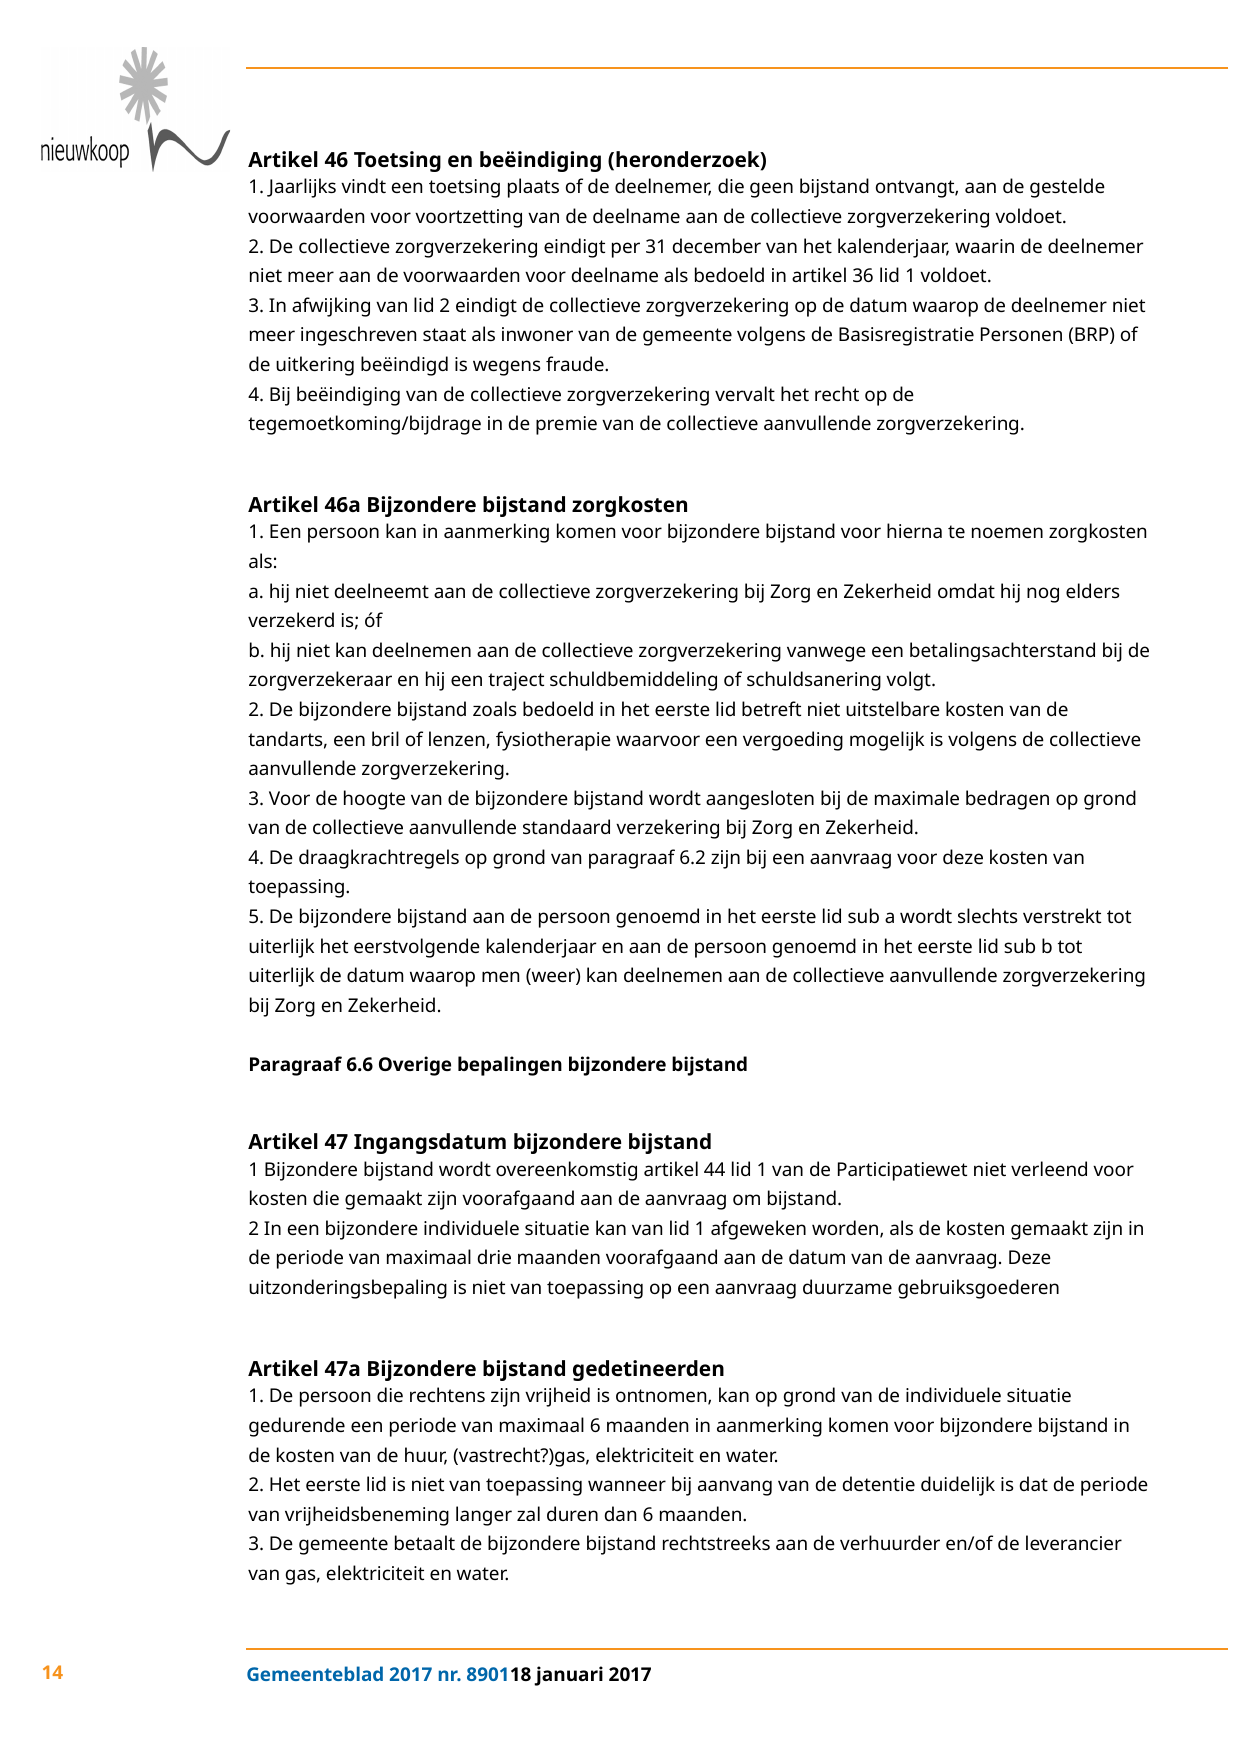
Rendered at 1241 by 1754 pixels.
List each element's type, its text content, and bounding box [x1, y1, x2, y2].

text 4. De draagkrachtregels op grond van paragraaf 6.2 zijn bij een aanvraag voor deze kosten van toepassing. [248, 844, 1152, 899]
text Artikel 47a Bijzondere bijstand gedetineerden [248, 1354, 1152, 1383]
text 3. Voor de hoogte van de bijzondere bijstand wordt aangesloten bij de maximale bedragen op grond van de collectieve aanvullende standaard verzekering bij Zorg en Zekerheid. [248, 785, 1152, 840]
text b. hij niet kan deelnemen aan de collectieve zorgverzekering vanwege een betalingsachterstand bij de zorgverzekeraar en hij een traject schuldbemiddeling of schuldsanering volgt. [248, 637, 1152, 692]
text 4. Bij beëindiging van de collectieve zorgverzekering vervalt het recht op de tegemoetkoming/bijdrage in de premie van de collectieve aanvullende zorgverzekering. [248, 381, 1152, 436]
text 2. Het eerste lid is niet van toepassing wanneer bij aanvang van de detentie duidelijk is dat de periode van vrijheidsbeneming langer zal duren dan 6 maanden. [248, 1471, 1152, 1527]
text 1. Jaarlijks vindt een toetsing plaats of de deelnemer, die geen bijstand ontvangt, aan de gestelde voorwaarden voor voortzetting van de deelname aan de collectieve zorgverzekering voldoet. [248, 174, 1152, 229]
text 1. Een persoon kan in aanmerking komen voor bijzondere bijstand voor hierna te noemen zorgkosten als: [248, 519, 1152, 574]
text Paragraaf 6.6 Overige bepalingen bijzondere bijstand [248, 1051, 1152, 1077]
text Artikel 46a Bijzondere bijstand zorgkosten [248, 490, 1152, 519]
text 2. De collectieve zorgverzekering eindigt per 31 december van het kalenderjaar, waarin de deelnemer niet meer aan de voorwaarden voor deelname als bedoeld in artikel 36 lid 1 voldoet. [248, 233, 1152, 288]
text Artikel 46 Toetsing en beëindiging (heronderzoek) [248, 145, 1152, 174]
text 5. De bijzondere bijstand aan de persoon genoemd in het eerste lid sub a wordt slechts verstrekt tot uiterlijk het eerstvolgende kalenderjaar en aan de persoon genoemd in het eerste lid sub b tot uiterlijk de datum waarop men (weer) kan deelnemen aan de collectieve aanvullende zorgverzekering bij Zorg en Zekerheid. [248, 903, 1152, 1018]
text 1. De persoon die rechtens zijn vrijheid is ontnomen, kan op grond van de individuele situatie gedurende een periode van maximaal 6 maanden in aanmerking komen voor bijzondere bijstand in de kosten van de huur, (vastrecht?)gas, elektriciteit en water. [248, 1383, 1152, 1467]
picture [41, 47, 231, 172]
text a. hij niet deelneemt aan de collectieve zorgverzekering bij Zorg en Zekerheid omdat hij nog elders verzekerd is; óf [248, 578, 1152, 633]
text 1 Bijzondere bijstand wordt overeenkomstig artikel 44 lid 1 van de Participatiewet niet verleend voor kosten die gemaakt zijn voorafgaand aan de aanvraag om bijstand. [248, 1156, 1152, 1211]
text 2. De bijzondere bijstand zoals bedoeld in het eerste lid betreft niet uitstelbare kosten van de tandarts, een bril of lenzen, fysiotherapie waarvoor een vergoeding mogelijk is volgens de collectieve aanvullende zorgverzekering. [248, 696, 1152, 781]
text 2 In een bijzondere individuele situatie kan van lid 1 afgeweken worden, als de kosten gemaakt zijn in de periode van maximaal drie maanden voorafgaand aan de datum van de aanvraag. Deze uitzonderingsbepaling is niet van toepassing op een aanvraag duurzame gebruiksgoederen [248, 1215, 1152, 1300]
text 3. De gemeente betaalt de bijzondere bijstand rechtstreeks aan de verhuurder en/of de leverancier van gas, elektriciteit en water. [248, 1531, 1152, 1586]
text Artikel 47 Ingangsdatum bijzondere bijstand [248, 1127, 1152, 1156]
text 3. In afwijking van lid 2 eindigt de collectieve zorgverzekering op de datum waarop de deelnemer niet meer ingeschreven staat als inwoner van de gemeente volgens de Basisregistratie Personen (BRP) of de uitkering beëindigd is wegens fraude. [248, 292, 1152, 377]
